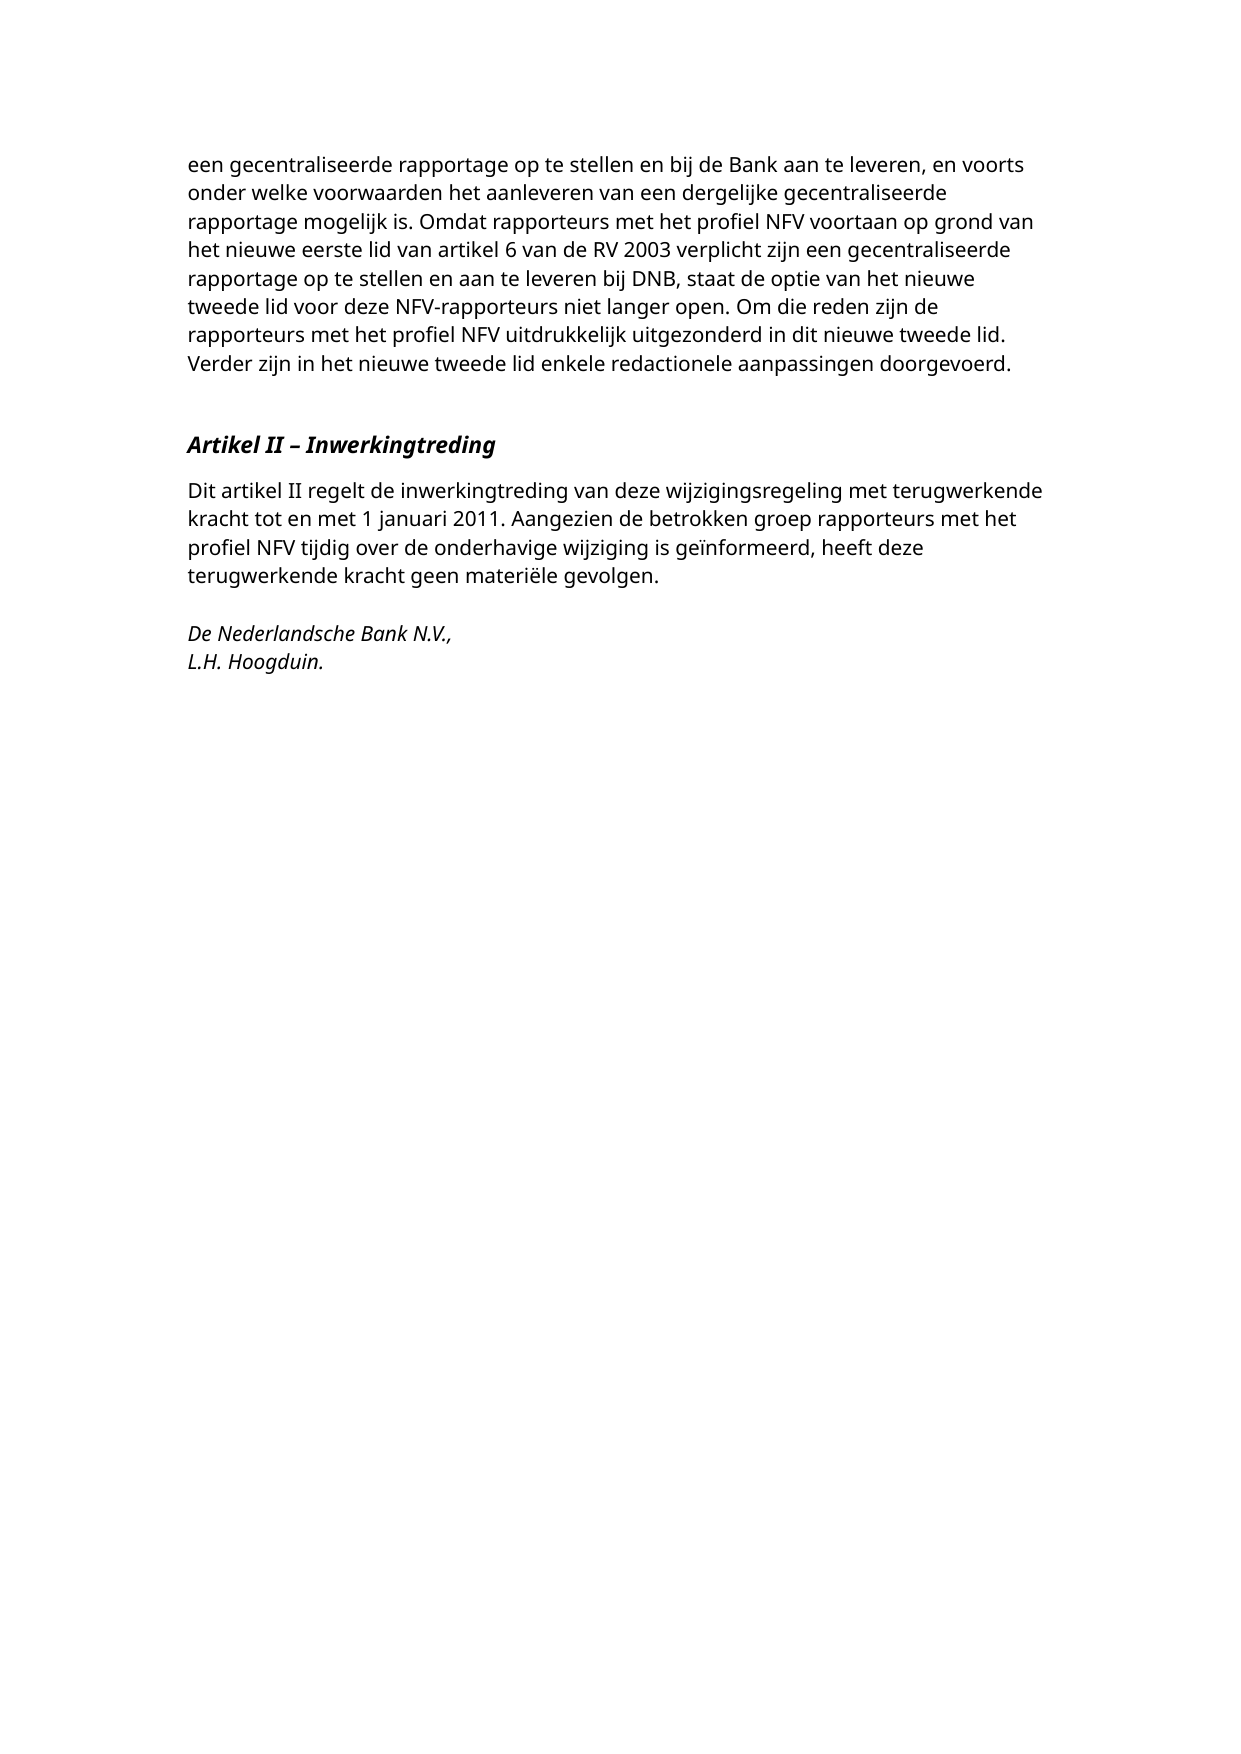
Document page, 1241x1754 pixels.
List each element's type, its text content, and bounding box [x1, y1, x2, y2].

text L.H. Hoogduin. [187, 647, 1053, 676]
text Dit artikel II regelt de inwerkingtreding van deze wijzigingsregeling met terugwerkende kracht tot en met 1 januari 2011. Aangezien de betrokken groep rapporteurs met het profiel NFV tijdig over de onderhavige wijziging is geïnformeerd, heeft deze terugwerkende kracht geen materiële gevolgen. [187, 476, 1053, 589]
subtitle Artikel II – Inwerkingtreding [187, 429, 1053, 461]
text een gecentraliseerde rapportage op te stellen en bij de Bank aan te leveren, en voorts onder welke voorwaarden het aanleveren van een dergelijke gecentraliseerde rapportage mogelijk is. Omdat rapporteurs met het profiel NFV voortaan op grond van het nieuwe eerste lid van artikel 6 van de RV 2003 verplicht zijn een gecentraliseerde rapportage op te stellen en aan te leveren bij DNB, staat de optie van het nieuwe tweede lid voor deze NFV-rapporteurs niet langer open. Om die reden zijn de rapporteurs met het profiel NFV uitdrukkelijk uitgezonderd in dit nieuwe tweede lid. Verder zijn in het nieuwe tweede lid enkele redactionele aanpassingen doorgevoerd. [187, 150, 1053, 377]
text De Nederlandsche Bank N.V., [187, 619, 1053, 647]
